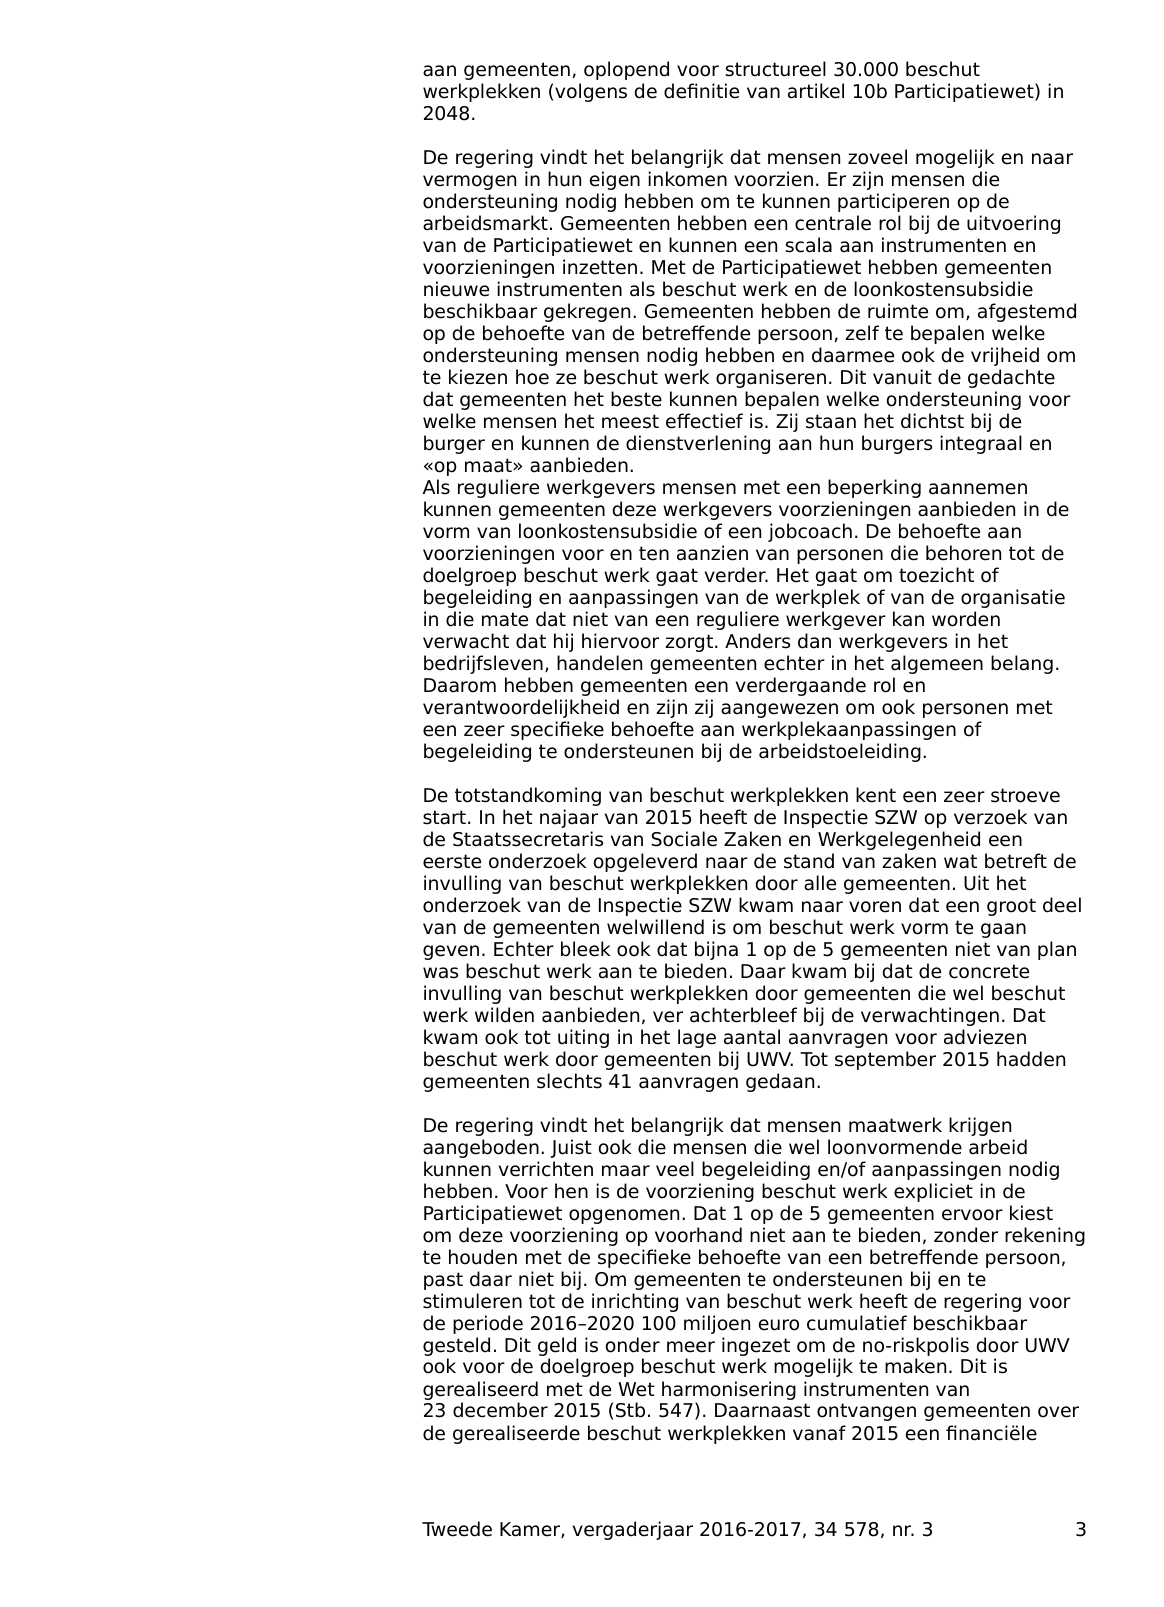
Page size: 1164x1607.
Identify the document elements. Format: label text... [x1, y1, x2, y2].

text aan gemeenten, oplopend voor structureel 30.000 beschut werkplekken (volgens de definitie van artikel 10b Participatiewet) in 2048. [422, 59, 1087, 125]
text Als reguliere werkgevers mensen met een beperking aannemen kunnen gemeenten deze werkgevers voorzieningen aanbieden in de vorm van loonkostensubsidie of een jobcoach. De behoefte aan voorzieningen voor en ten aanzien van personen die behoren tot de doelgroep beschut werk gaat verder. Het gaat om toezicht of begeleiding en aanpassingen van de werkplek of van de organisatie in die mate dat niet van een reguliere werkgever kan worden verwacht dat hij hiervoor zorgt. Anders dan werkgevers in het bedrijfsleven, handelen gemeenten echter in het algemeen belang. Daarom hebben gemeenten een verdergaande rol en verantwoordelijkheid en zijn zij aangewezen om ook personen met een zeer specifieke behoefte aan werkplekaanpassingen of begeleiding te ondersteunen bij de arbeidstoeleiding. [422, 477, 1087, 763]
text De regering vindt het belangrijk dat mensen maatwerk krijgen aangeboden. Juist ook die mensen die wel loonvormende arbeid kunnen verrichten maar veel begeleiding en/of aanpassingen nodig hebben. Voor hen is de voorziening beschut werk expliciet in de Participatiewet opgenomen. Dat 1 op de 5 gemeenten ervoor kiest om deze voorziening op voorhand niet aan te bieden, zonder rekening te houden met de specifieke behoefte van een betreffende persoon, past daar niet bij. Om gemeenten te ondersteunen bij en te stimuleren tot de inrichting van beschut werk heeft de regering voor de periode 2016–2020 100 miljoen euro cumulatief beschikbaar gesteld. Dit geld is onder meer ingezet om de no-riskpolis door UWV ook voor de doelgroep beschut werk mogelijk te maken. Dit is gerealiseerd met de Wet harmonisering instrumenten van 23 december 2015 (Stb. 547). Daarnaast ontvangen gemeenten over de gerealiseerde beschut werkplekken vanaf 2015 een financiële [422, 1115, 1087, 1444]
text De totstandkoming van beschut werkplekken kent een zeer stroeve start. In het najaar van 2015 heeft de Inspectie SZW op verzoek van de Staatssecretaris van Sociale Zaken en Werkgelegenheid een eerste onderzoek opgeleverd naar de stand van zaken wat betreft de invulling van beschut werkplekken door alle gemeenten. Uit het onderzoek van de Inspectie SZW kwam naar voren dat een groot deel van de gemeenten welwillend is om beschut werk vorm te gaan geven. Echter bleek ook dat bijna 1 op de 5 gemeenten niet van plan was beschut werk aan te bieden. Daar kwam bij dat de concrete invulling van beschut werkplekken door gemeenten die wel beschut werk wilden aanbieden, ver achterbleef bij de verwachtingen. Dat kwam ook tot uiting in het lage aantal aanvragen voor adviezen beschut werk door gemeenten bij UWV. Tot september 2015 hadden gemeenten slechts 41 aanvragen gedaan. [422, 785, 1087, 1092]
text De regering vindt het belangrijk dat mensen zoveel mogelijk en naar vermogen in hun eigen inkomen voorzien. Er zijn mensen die ondersteuning nodig hebben om te kunnen participeren op de arbeidsmarkt. Gemeenten hebben een centrale rol bij de uitvoering van de Participatiewet en kunnen een scala aan instrumenten en voorzieningen inzetten. Met de Participatiewet hebben gemeenten nieuwe instrumenten als beschut werk en de loonkostensubsidie beschikbaar gekregen. Gemeenten hebben de ruimte om, afgestemd op de behoefte van de betreffende persoon, zelf te bepalen welke ondersteuning mensen nodig hebben en daarmee ook de vrijheid om te kiezen hoe ze beschut werk organiseren. Dit vanuit de gedachte dat gemeenten het beste kunnen bepalen welke ondersteuning voor welke mensen het meest effectief is. Zij staan het dichtst bij de burger en kunnen de dienstverlening aan hun burgers integraal en «op maat» aanbieden. [422, 147, 1087, 477]
